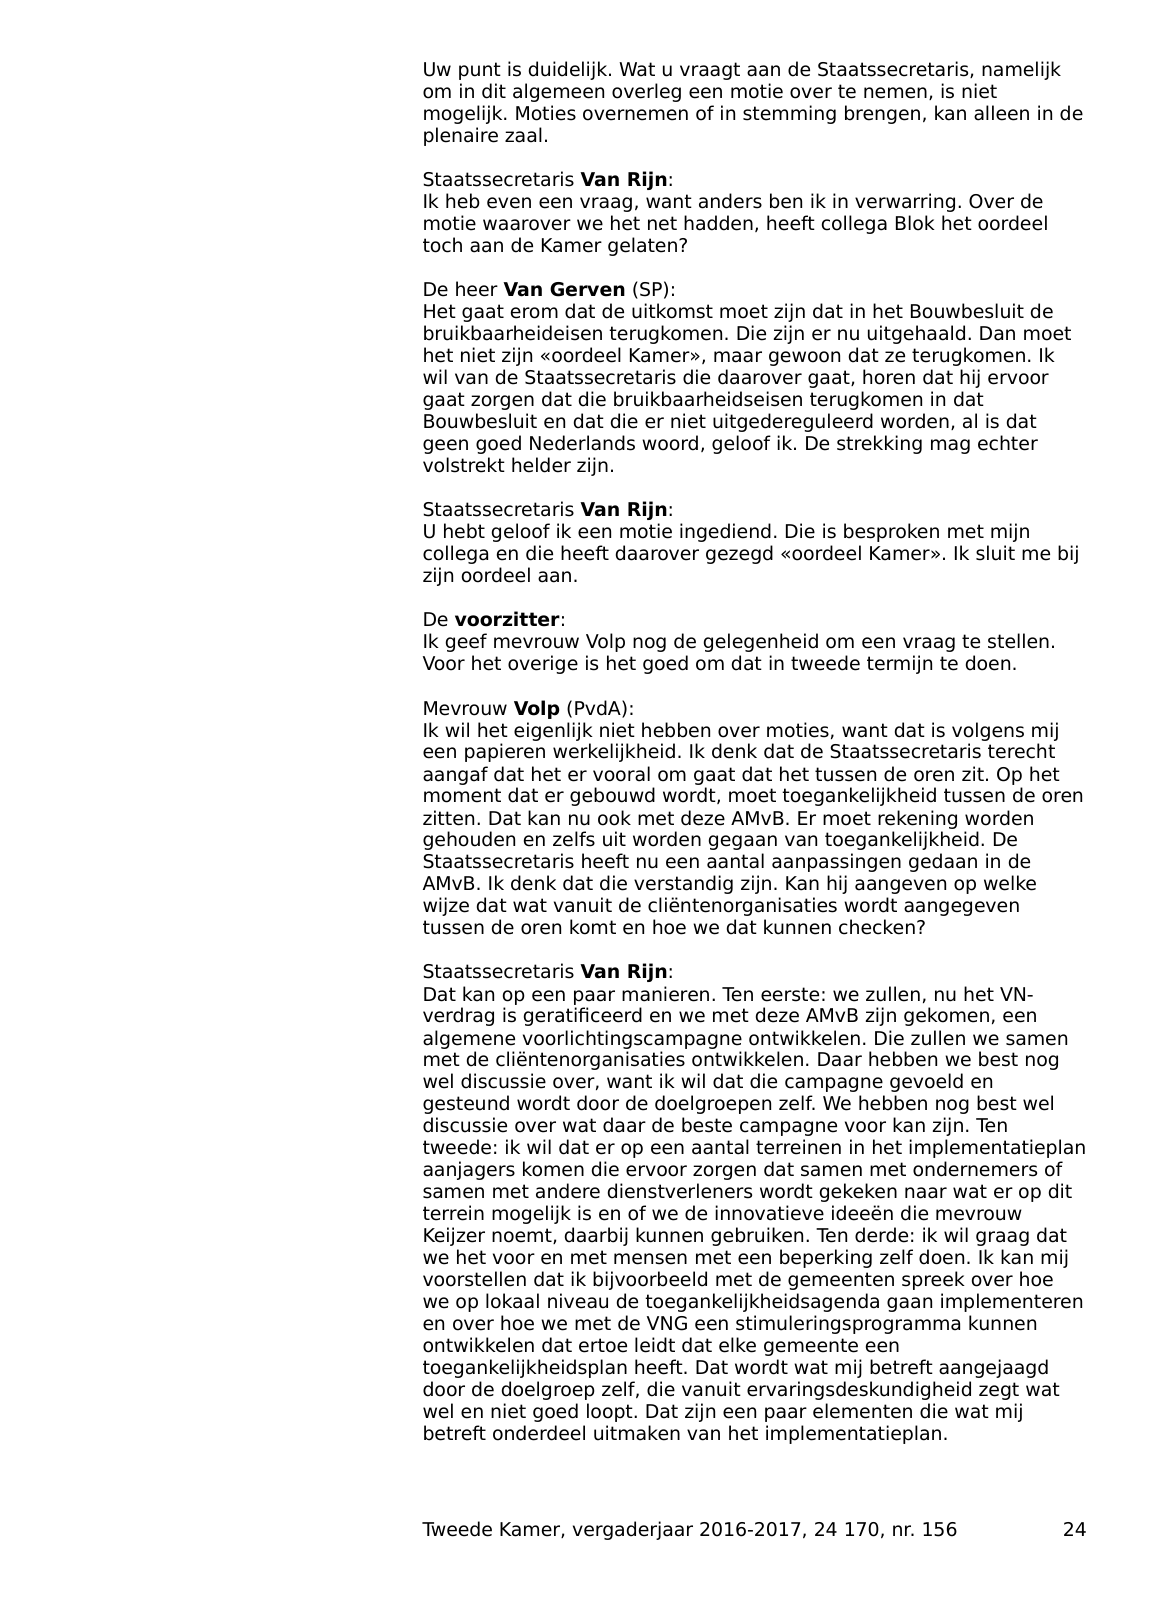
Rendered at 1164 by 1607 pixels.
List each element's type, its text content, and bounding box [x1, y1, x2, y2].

text De heer Van Gerven (SP): [422, 279, 1087, 301]
text Mevrouw Volp (PvdA): [422, 697, 1087, 719]
text Dat kan op een paar manieren. Ten eerste: we zullen, nu het VN-verdrag is geratificeerd en we met deze AMvB zijn gekomen, een algemene voorlichtingscampagne ontwikkelen. Die zullen we samen met de cliëntenorganisaties ontwikkelen. Daar hebben we best nog wel discussie over, want ik wil dat die campagne gevoeld en gesteund wordt door de doelgroepen zelf. We hebben nog best wel discussie over wat daar de beste campagne voor kan zijn. Ten tweede: ik wil dat er op een aantal terreinen in het implementatieplan aanjagers komen die ervoor zorgen dat samen met ondernemers of samen met andere dienstverleners wordt gekeken naar wat er op dit terrein mogelijk is en of we de innovatieve ideeën die mevrouw Keijzer noemt, daarbij kunnen gebruiken. Ten derde: ik wil graag dat we het voor en met mensen met een beperking zelf doen. Ik kan mij voorstellen dat ik bijvoorbeeld met de gemeenten spreek over hoe we op lokaal niveau de toegankelijkheidsagenda gaan implementeren en over hoe we met de VNG een stimuleringsprogramma kunnen ontwikkelen dat ertoe leidt dat elke gemeente een toegankelijkheidsplan heeft. Dat wordt wat mij betreft aangejaagd door de doelgroep zelf, die vanuit ervaringsdeskundigheid zegt wat wel en niet goed loopt. Dat zijn een paar elementen die wat mij betreft onderdeel uitmaken van het implementatieplan. [422, 983, 1087, 1445]
text Uw punt is duidelijk. Wat u vraagt aan de Staatssecretaris, namelijk om in dit algemeen overleg een motie over te nemen, is niet mogelijk. Moties overnemen of in stemming brengen, kan alleen in de plenaire zaal. [422, 59, 1087, 147]
text De voorzitter: [422, 609, 1087, 631]
text U hebt geloof ik een motie ingediend. Die is besproken met mijn collega en die heeft daarover gezegd «oordeel Kamer». Ik sluit me bij zijn oordeel aan. [422, 521, 1087, 587]
text Staatssecretaris Van Rijn: [422, 961, 1087, 983]
text Het gaat erom dat de uitkomst moet zijn dat in het Bouwbesluit de bruikbaarheideisen terugkomen. Die zijn er nu uitgehaald. Dan moet het niet zijn «oordeel Kamer», maar gewoon dat ze terugkomen. Ik wil van de Staatssecretaris die daarover gaat, horen dat hij ervoor gaat zorgen dat die bruikbaarheidseisen terugkomen in dat Bouwbesluit en dat die er niet uitgedereguleerd worden, al is dat geen goed Nederlands woord, geloof ik. De strekking mag echter volstrekt helder zijn. [422, 301, 1087, 477]
text Staatssecretaris Van Rijn: [422, 169, 1087, 191]
text Ik heb even een vraag, want anders ben ik in verwarring. Over de motie waarover we het net hadden, heeft collega Blok het oordeel toch aan de Kamer gelaten? [422, 191, 1087, 257]
text Ik geef mevrouw Volp nog de gelegenheid om een vraag te stellen. Voor het overige is het goed om dat in tweede termijn te doen. [422, 631, 1087, 675]
text Ik wil het eigenlijk niet hebben over moties, want dat is volgens mij een papieren werkelijkheid. Ik denk dat de Staatssecretaris terecht aangaf dat het er vooral om gaat dat het tussen de oren zit. Op het moment dat er gebouwd wordt, moet toegankelijkheid tussen de oren zitten. Dat kan nu ook met deze AMvB. Er moet rekening worden gehouden en zelfs uit worden gegaan van toegankelijkheid. De Staatssecretaris heeft nu een aantal aanpassingen gedaan in de AMvB. Ik denk dat die verstandig zijn. Kan hij aangeven op welke wijze dat wat vanuit de cliëntenorganisaties wordt aangegeven tussen de oren komt en hoe we dat kunnen checken? [422, 719, 1087, 939]
text Staatssecretaris Van Rijn: [422, 499, 1087, 521]
